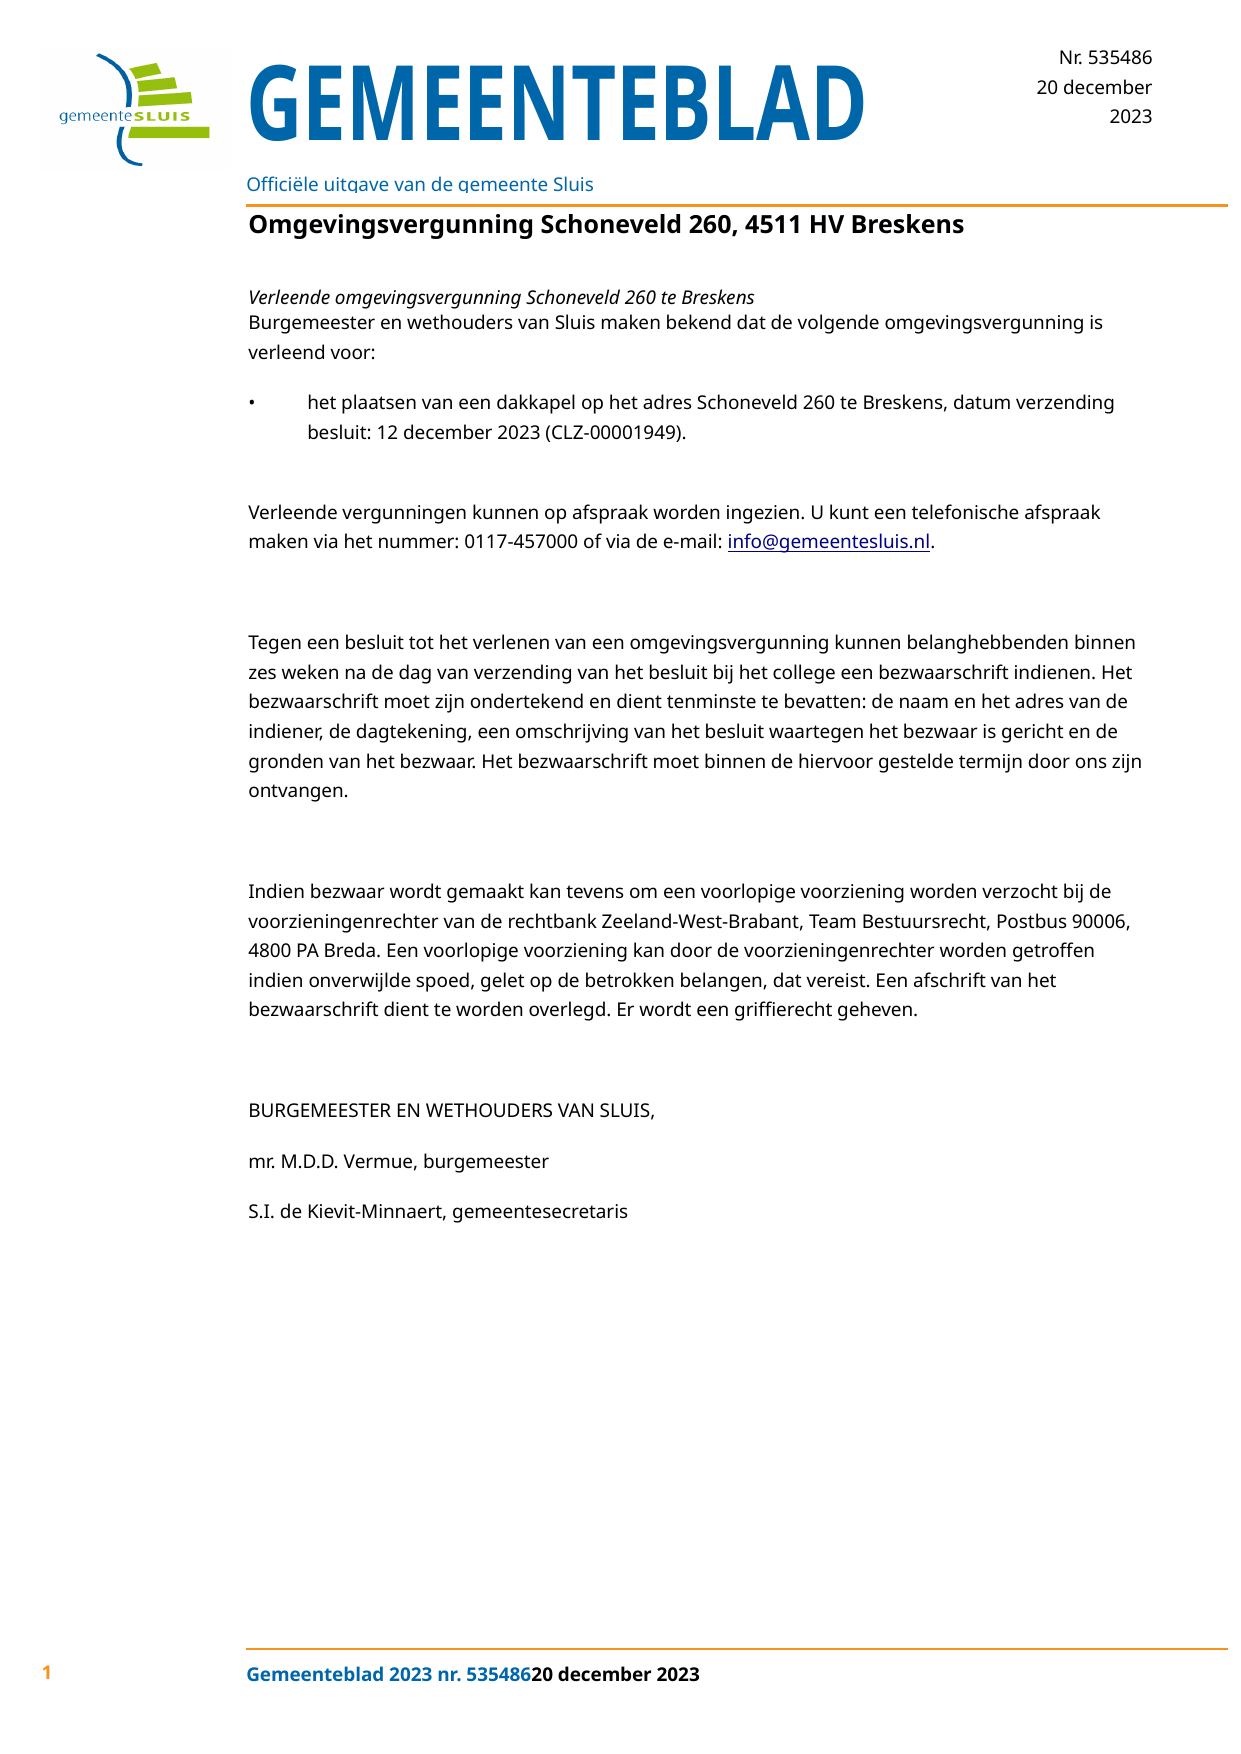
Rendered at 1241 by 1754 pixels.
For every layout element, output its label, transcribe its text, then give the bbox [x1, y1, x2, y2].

text Indien bezwaar wordt gemaakt kan tevens om een voorlopige voorziening worden verzocht bij de voorzieningenrechter van de rechtbank Zeeland-West-Brabant, Team Bestuursrecht, Postbus 90006, 4800 PA Breda. Een voorlopige voorziening kan door de voorzieningenrechter worden getroffen indien onverwijlde spoed, gelet op de betrokken belangen, dat vereist. Een afschrift van het bezwaarschrift dient te worden overlegd. Er wordt een griffierecht geheven. [248, 878, 1152, 1022]
text Verleende vergunningen kunnen op afspraak worden ingezien. U kunt een telefonische afspraak maken via het nummer: 0117-457000 of via de e-mail: info@gemeentesluis.nl. [248, 499, 1152, 554]
text BURGEMEESTER EN WETHOUDERS VAN SLUIS, [248, 1097, 1152, 1123]
picture [41, 47, 231, 172]
text Burgemeester en wethouders van Sluis maken bekend dat de volgende omgevingsvergunning is verleend voor: [248, 309, 1152, 365]
text mr. M.D.D. Vermue, burgemeester [248, 1148, 1152, 1174]
text Tegen een besluit tot het verlenen van een omgevingsvergunning kunnen belanghebbenden binnen zes weken na de dag van verzending van het besluit bij het college een bezwaarschrift indienen. Het bezwaarschrift moet zijn ondertekend en dient tenminste te bevatten: de naam en het adres van de indiener, de dagtekening, een omschrijving van het besluit waartegen het bezwaar is gericht en de gronden van het bezwaar. Het bezwaarschrift moet binnen de hiervoor gestelde termijn door ons zijn ontvangen. [248, 629, 1152, 803]
text Verleende omgevingsvergunning Schoneveld 260 te Breskens [248, 284, 1152, 309]
text S.I. de Kievit-Minnaert, gemeentesecretaris [248, 1198, 1152, 1224]
text Omgevingsvergunning Schoneveld 260, 4511 HV Breskens [248, 207, 1152, 241]
list het plaatsen van een dakkapel op het adres Schoneveld 260 te Breskens, datum verzending besluit: 12 december 2023 (CLZ-00001949). [248, 389, 1152, 445]
